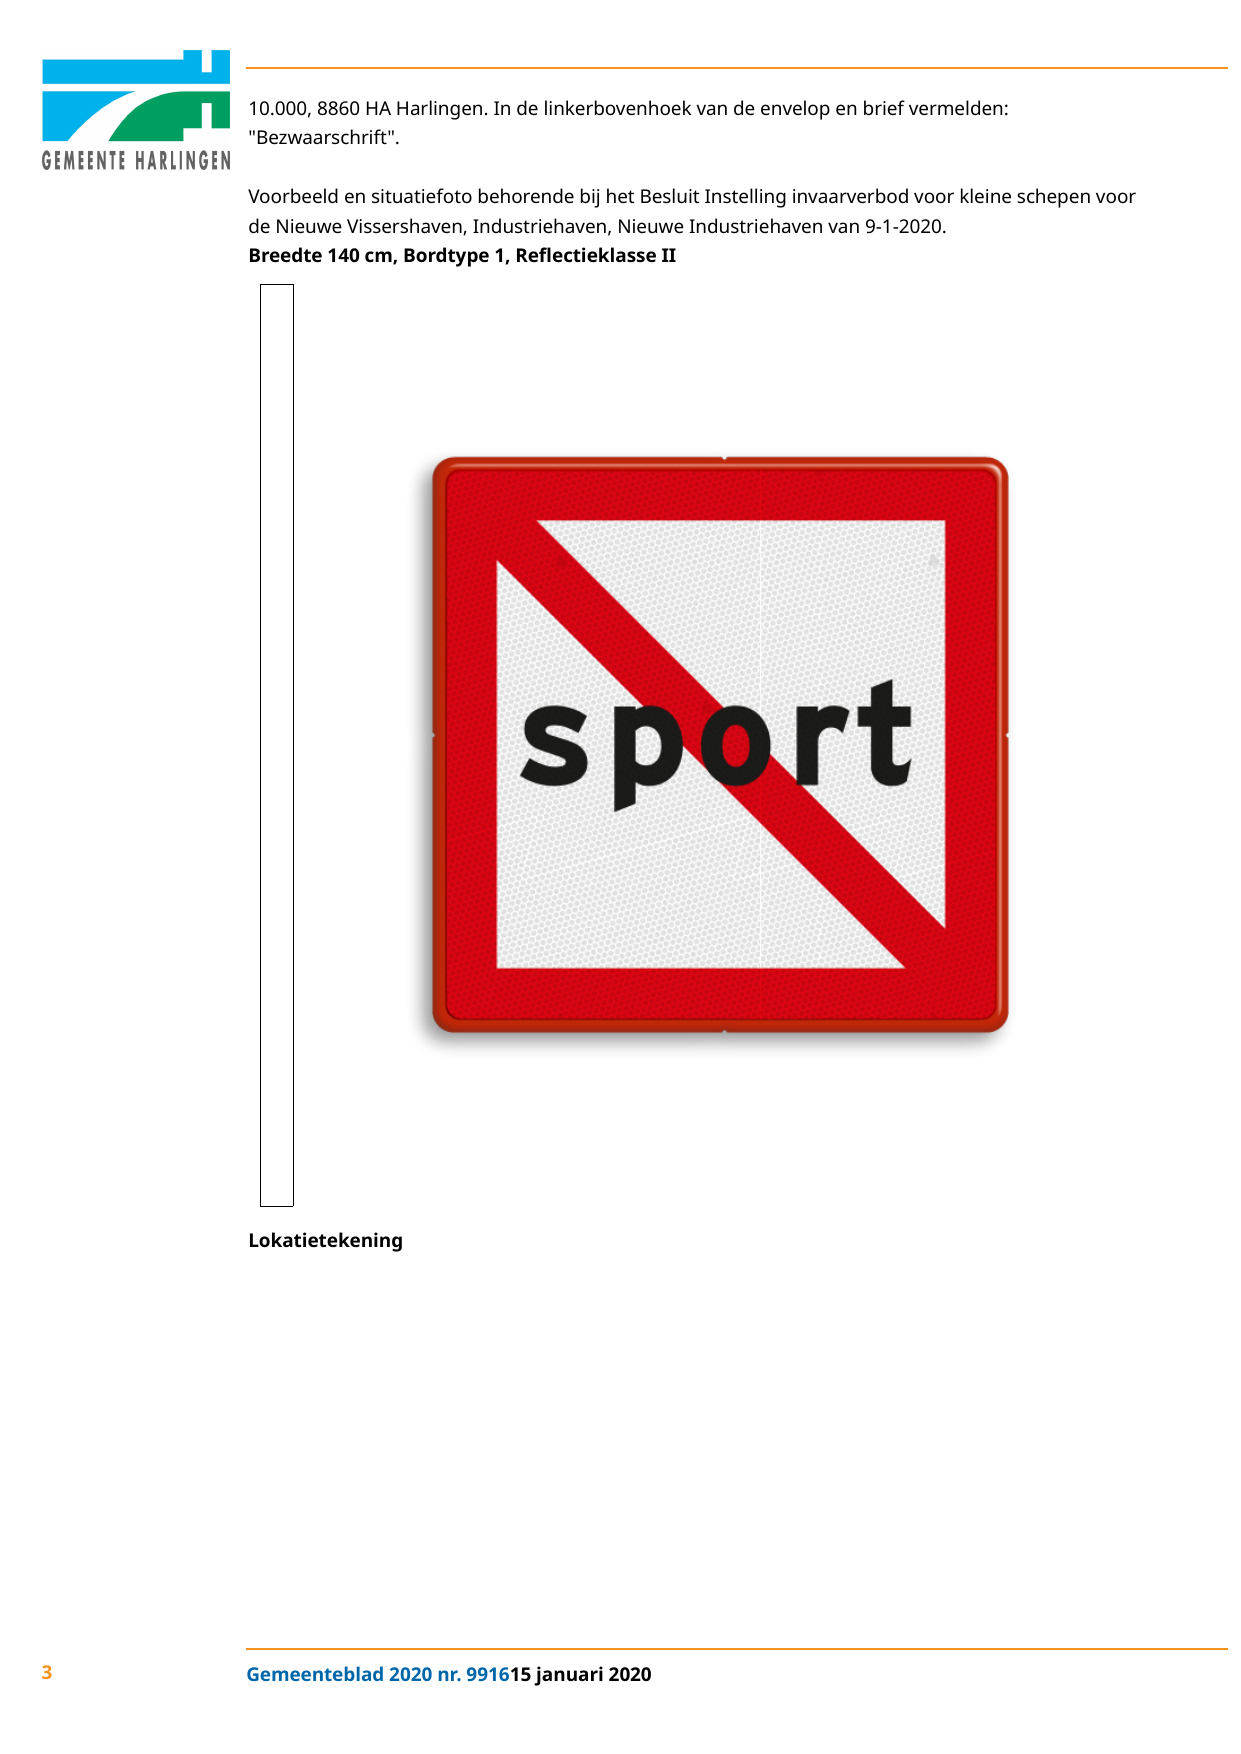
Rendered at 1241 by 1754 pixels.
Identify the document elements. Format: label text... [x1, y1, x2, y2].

text Voorbeeld en situatiefoto behorende bij het Besluit Instelling invaarverbod voor kleine schepen voor de Nieuwe Vissershaven, Industriehaven, Nieuwe Industriehaven van 9-1-2020. [248, 183, 1152, 239]
text Lokatietekening [248, 1227, 1152, 1253]
picture [41, 47, 231, 172]
picture [268, 293, 1173, 1197]
text Breedte 140 cm, Bordtype 1, Reflectieklasse II [248, 243, 1152, 268]
text 10.000, 8860 HA Harlingen. In de linkerbovenhoek van de envelop en brief vermelden: "Bezwaarschrift". [248, 95, 1152, 150]
